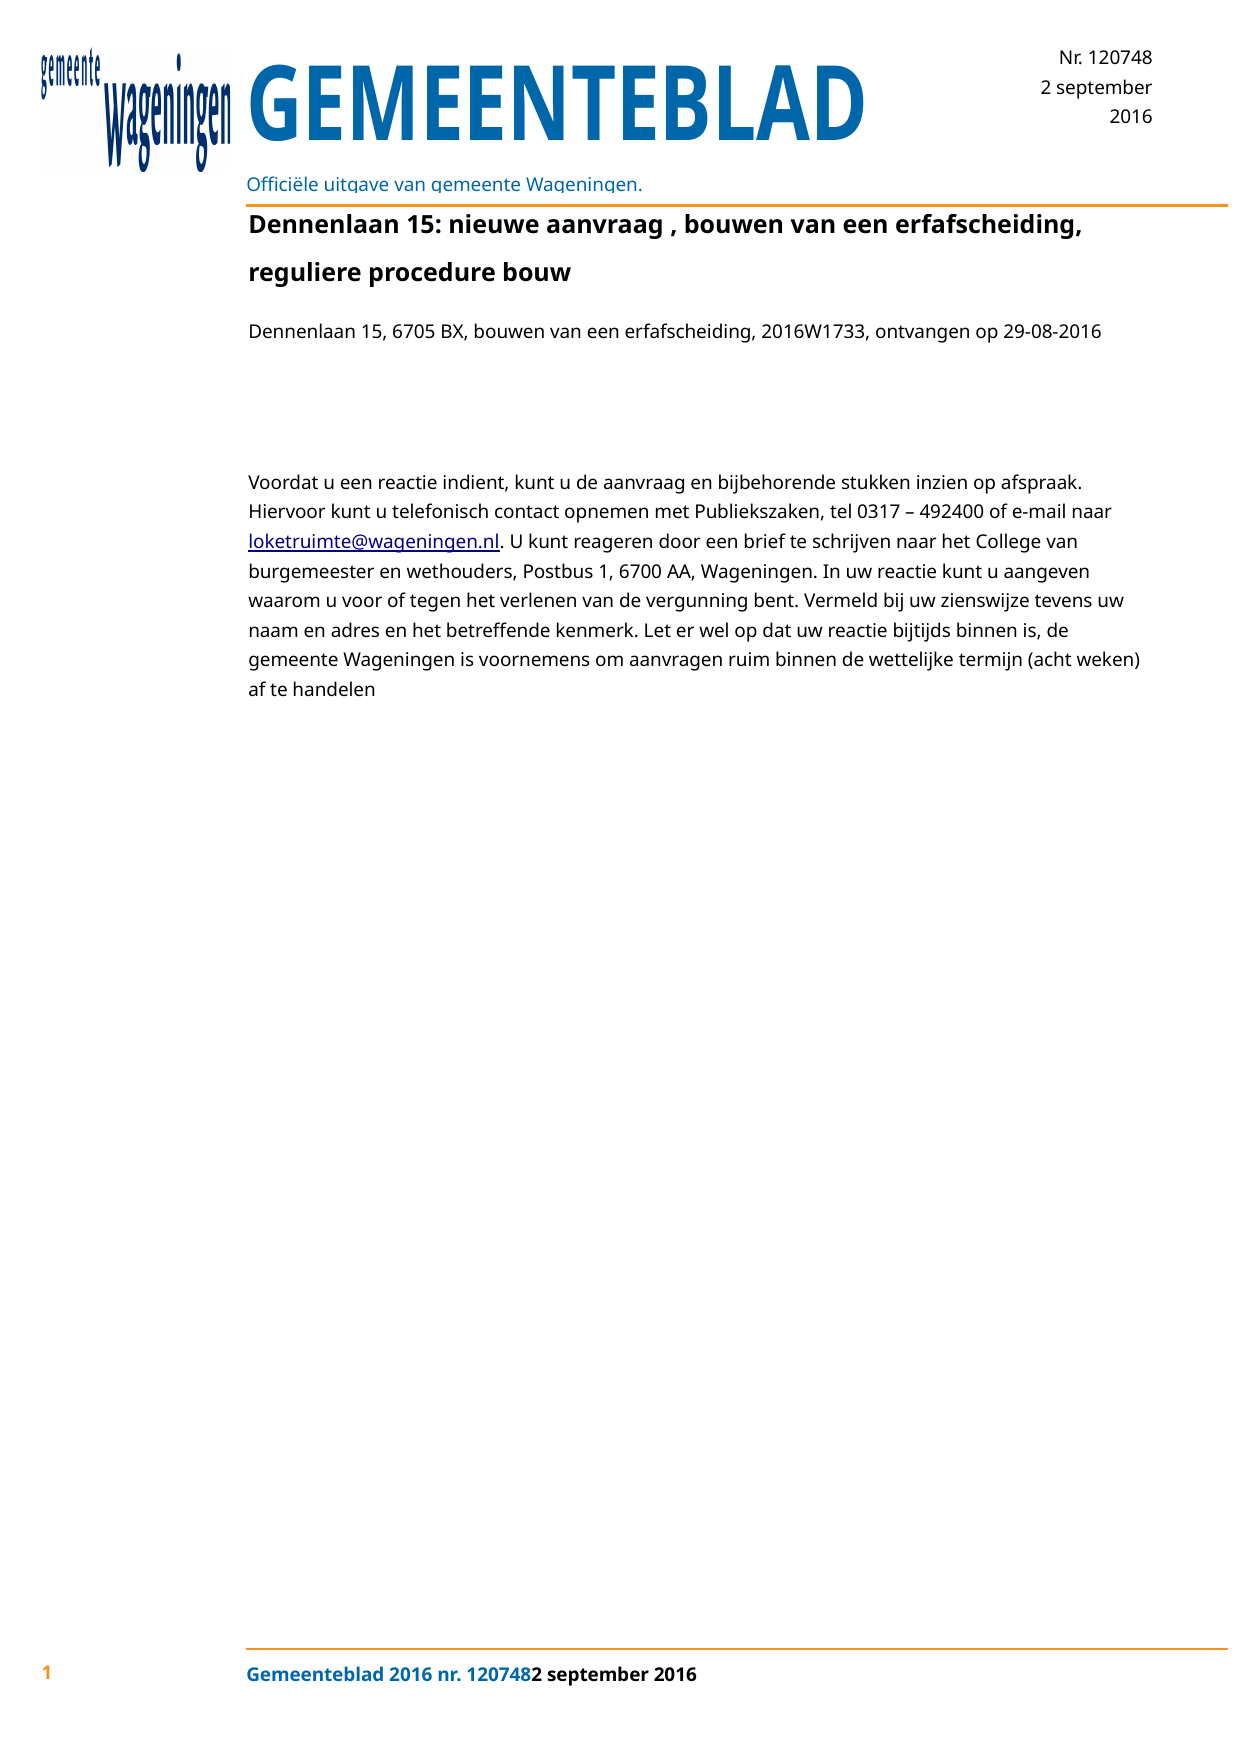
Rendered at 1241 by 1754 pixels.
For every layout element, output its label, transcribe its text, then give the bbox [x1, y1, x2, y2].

picture [41, 47, 231, 172]
text Dennenlaan 15, 6705 BX, bouwen van een erfafscheiding, 2016W1733, ontvangen op 29-08-2016 [248, 318, 1152, 344]
text Dennenlaan 15: nieuwe aanvraag , bouwen van een erfafscheiding, reguliere procedure bouw [248, 207, 1152, 288]
text Voordat u een reactie indient, kunt u de aanvraag en bijbehorende stukken inzien op afspraak. Hiervoor kunt u telefonisch contact opnemen met Publiekszaken, tel 0317 – 492400 of e-mail naar loketruimte@wageningen.nl. U kunt reageren door een brief te schrijven naar het College van burgemeester en wethouders, Postbus 1, 6700 AA, Wageningen. In uw reactie kunt u aangeven waarom u voor of tegen het verlenen van de vergunning bent. Vermeld bij uw zienswijze tevens uw naam en adres en het betreffende kenmerk. Let er wel op dat uw reactie bijtijds binnen is, de gemeente Wageningen is voornemens om aanvragen ruim binnen de wettelijke termijn (acht weken) af te handelen [248, 469, 1152, 702]
